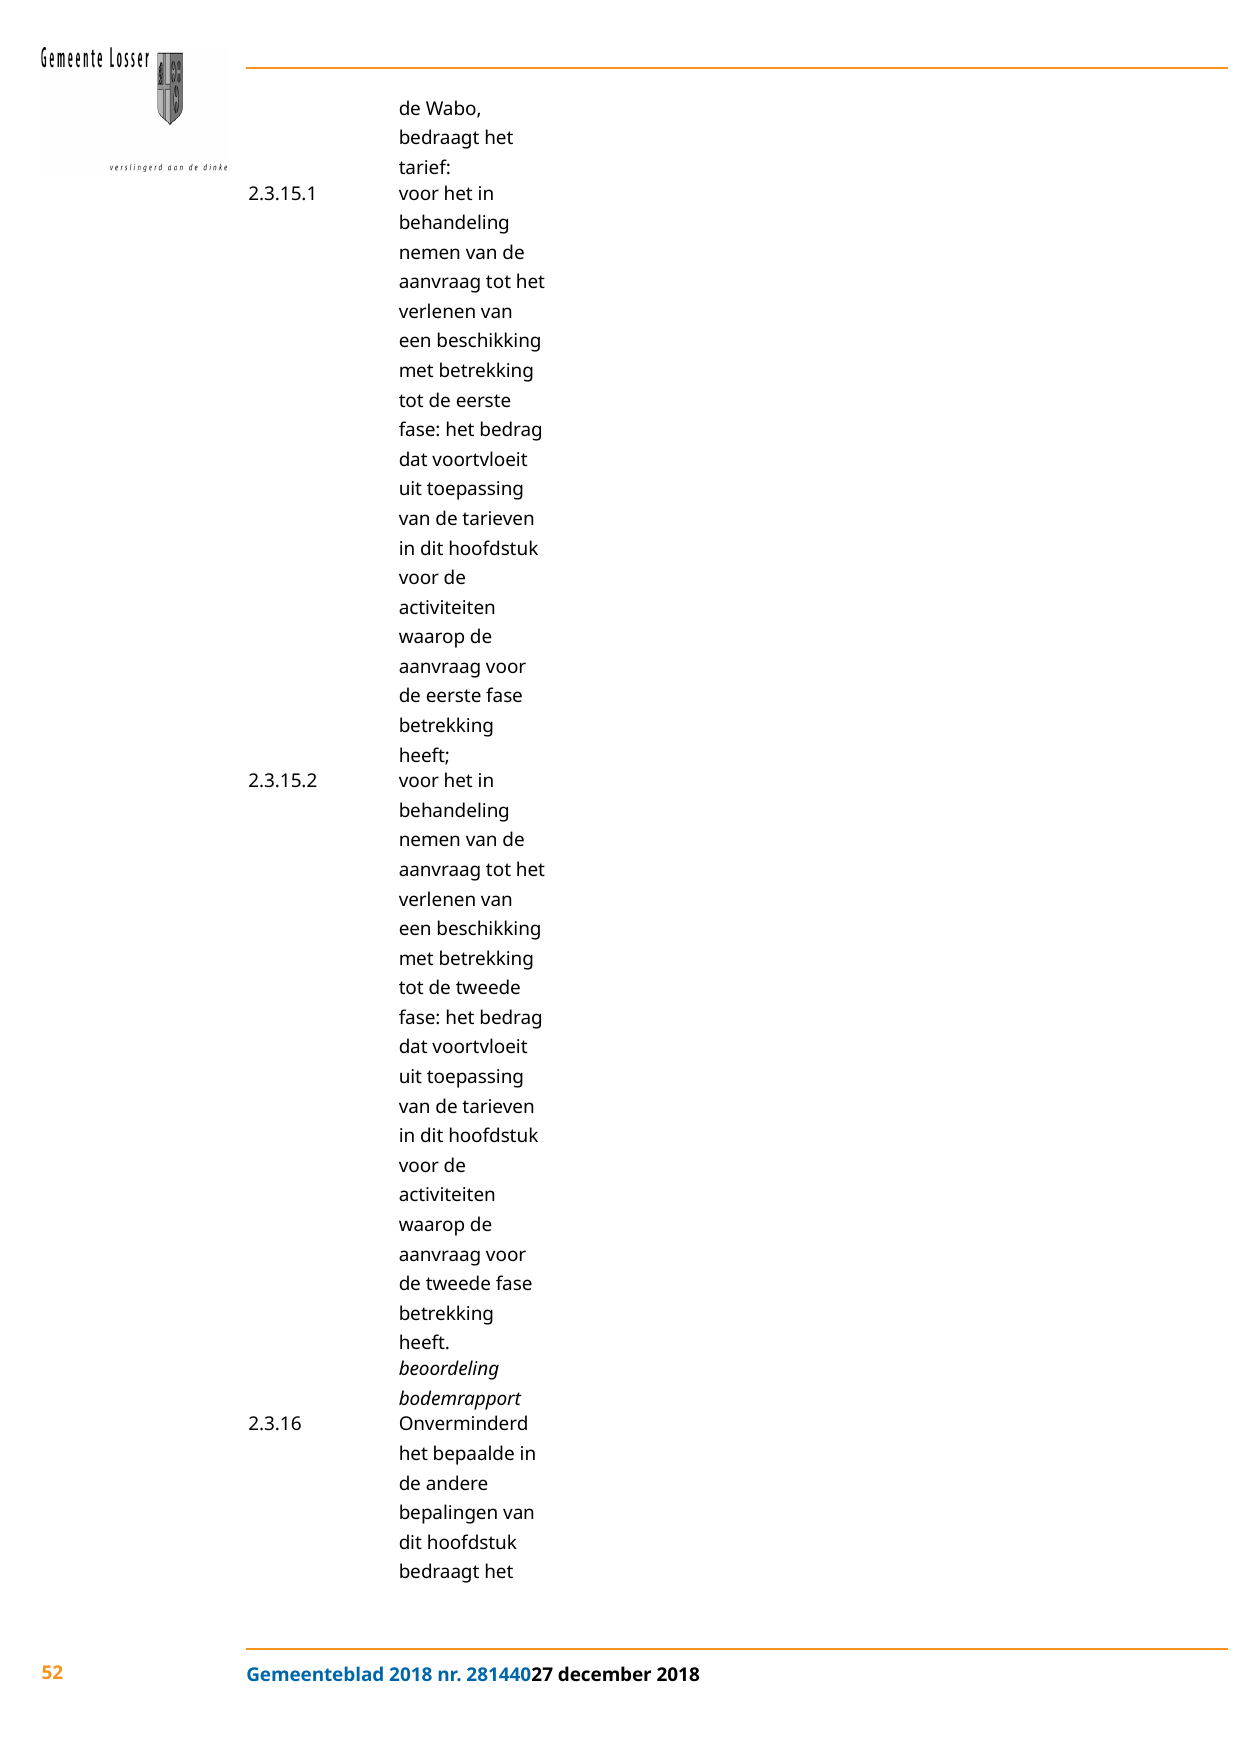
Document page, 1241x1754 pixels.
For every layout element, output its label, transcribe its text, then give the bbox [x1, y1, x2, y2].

table_cell [549, 95, 700, 180]
table_cell voor het in behandeling nemen van de aanvraag tot het verlenen van een beschikking met betrekking tot de tweede fase: het bedrag dat voortvloeit uit toepassing van de tarieven in dit hoofdstuk voor de activiteiten waarop de aanvraag voor de tweede fase betrekking heeft. [399, 768, 549, 1355]
table_cell 2.3.16 [248, 1411, 398, 1584]
table_cell [549, 768, 700, 1355]
table_cell [248, 1355, 398, 1411]
table_cell 2.3.15.1 [248, 180, 398, 767]
table_cell [549, 180, 700, 767]
table_cell 2.3.15.2 [248, 768, 398, 1355]
table_cell Onverminderd het bepaalde in de andere bepalingen van dit hoofdstuk bedraagt het [399, 1411, 549, 1584]
table_cell [549, 1411, 700, 1584]
table_cell de Wabo, bedraagt het tarief: [399, 95, 549, 180]
table_cell beoordeling bodemrapport [399, 1355, 549, 1411]
picture [41, 47, 231, 172]
table_cell [549, 1355, 700, 1411]
table_cell voor het in behandeling nemen van de aanvraag tot het verlenen van een beschikking met betrekking tot de eerste fase: het bedrag dat voortvloeit uit toepassing van de tarieven in dit hoofdstuk voor de activiteiten waarop de aanvraag voor de eerste fase betrekking heeft; [399, 180, 549, 767]
table_cell [248, 95, 398, 180]
